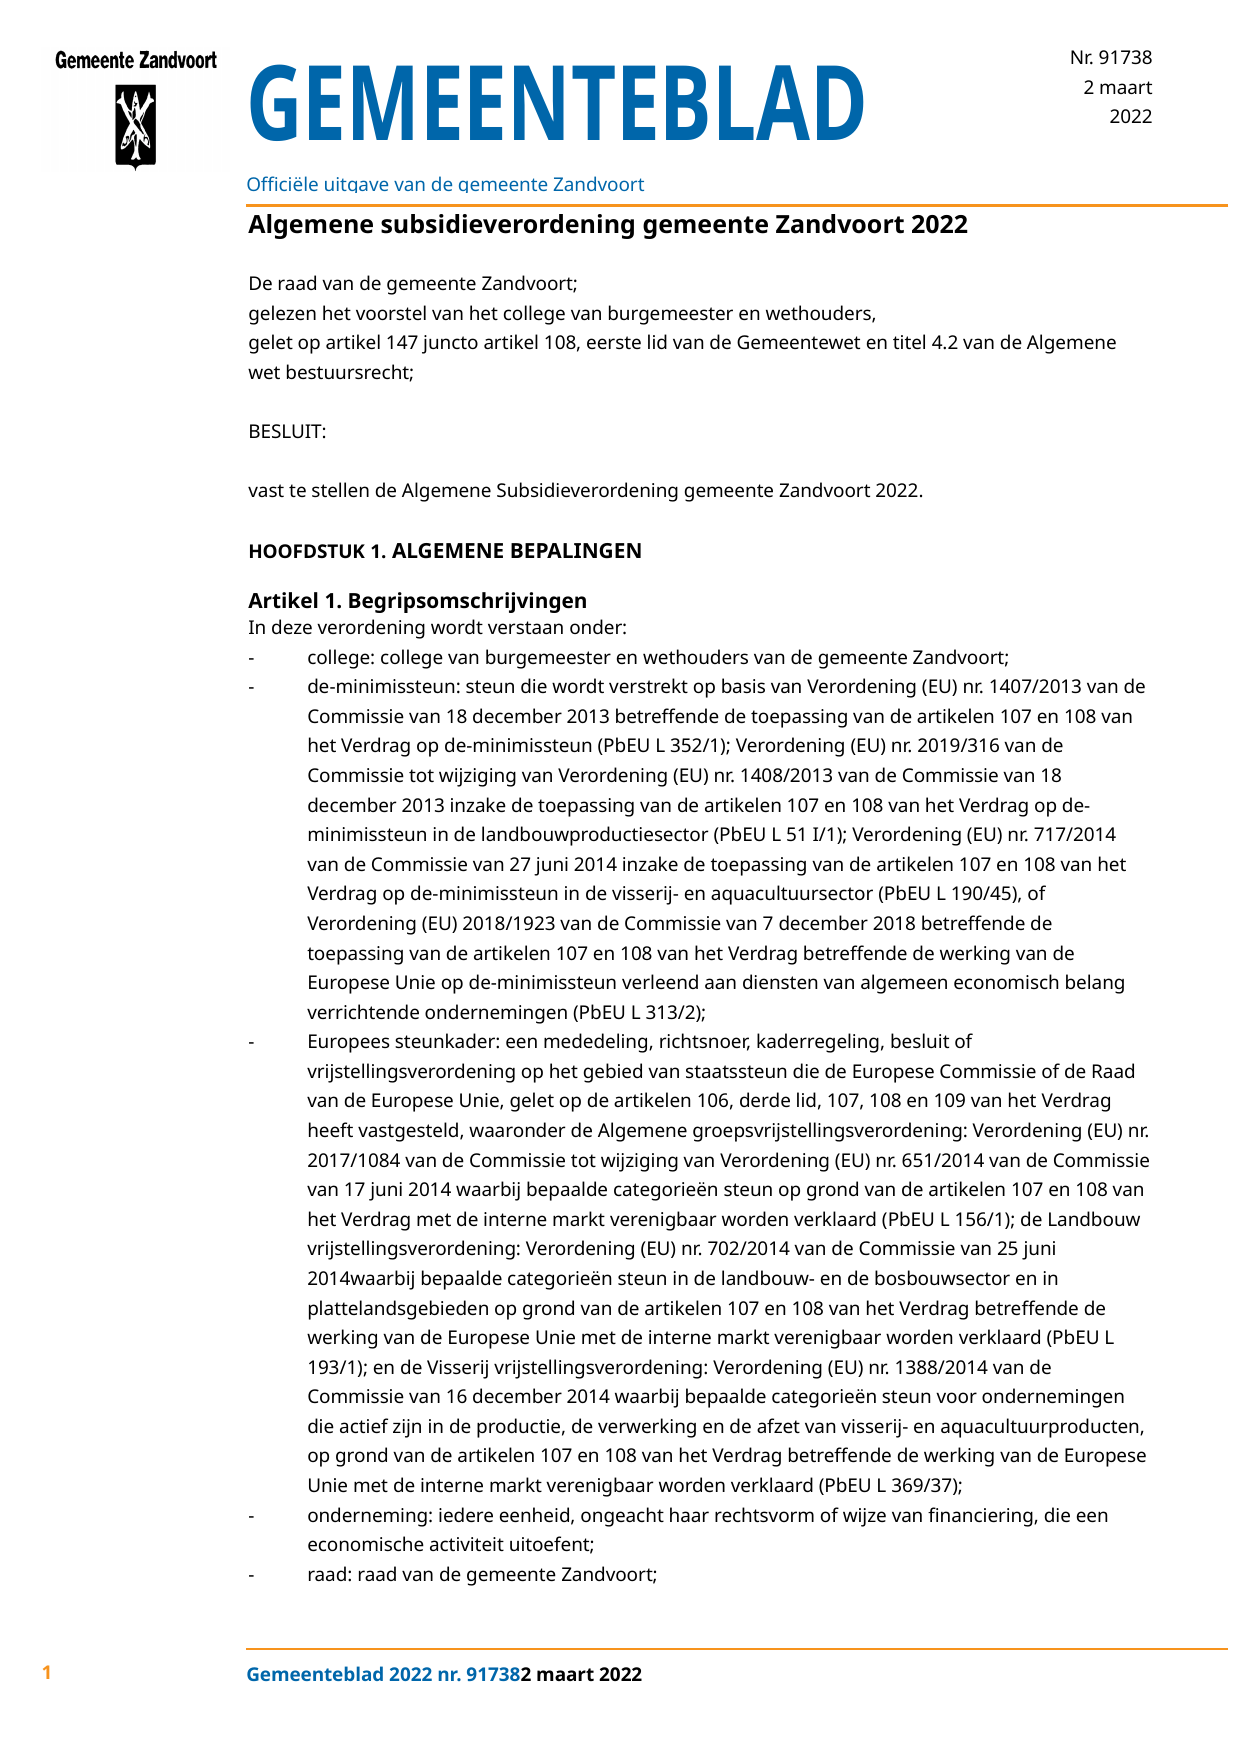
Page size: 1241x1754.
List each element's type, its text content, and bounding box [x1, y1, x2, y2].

list college: college van burgemeester en wethouders van de gemeente Zandvoort; [248, 644, 1152, 669]
text gelezen het voorstel van het college van burgemeester en wethouders, [248, 300, 1152, 326]
text HOOFDSTUK 1. ALGEMENE BEPALINGEN [248, 537, 1152, 565]
picture [41, 47, 231, 172]
text De raad van de gemeente Zandvoort; [248, 270, 1152, 296]
list onderneming: iedere eenheid, ongeacht haar rechtsvorm of wijze van financiering, die een economische activiteit uitoefent; [248, 1502, 1152, 1557]
text BESLUIT: [248, 418, 1152, 444]
text In deze verordening wordt verstaan onder: [248, 614, 1152, 640]
list de-minimissteun: steun die wordt verstrekt op basis van Verordening (EU) nr. 1407/2013 van de Commissie van 18 december 2013 betreffende de toepassing van de artikelen 107 en 108 van het Verdrag op de-minimissteun (PbEU L 352/1); Verordening (EU) nr. 2019/316 van de Commissie tot wijziging van Verordening (EU) nr. 1408/2013 van de Commissie van 18 december 2013 inzake de toepassing van de artikelen 107 en 108 van het Verdrag op de-minimissteun in de landbouwproductiesector (PbEU L 51 I/1); Verordening (EU) nr. 717/2014 van de Commissie van 27 juni 2014 inzake de toepassing van de artikelen 107 en 108 van het Verdrag op de-minimissteun in de visserij- en aquacultuursector (PbEU L 190/45), of Verordening (EU) 2018/1923 van de Commissie van 7 december 2018 betreffende de toepassing van de artikelen 107 en 108 van het Verdrag betreffende de werking van de Europese Unie op de-minimissteun verleend aan diensten van algemeen economisch belang verrichtende ondernemingen (PbEU L 313/2); [248, 673, 1152, 1024]
text vast te stellen de Algemene Subsidieverordening gemeente Zandvoort 2022. [248, 477, 1152, 503]
text Artikel 1. Begripsomschrijvingen [248, 586, 1152, 614]
list Europees steunkader: een mededeling, richtsnoer, kaderregeling, besluit of vrijstellingsverordening op het gebied van staatssteun die de Europese Commissie of de Raad van de Europese Unie, gelet op de artikelen 106, derde lid, 107, 108 en 109 van het Verdrag heeft vastgesteld, waaronder de Algemene groepsvrijstellingsverordening: Verordening (EU) nr. 2017/1084 van de Commissie tot wijziging van Verordening (EU) nr. 651/2014 van de Commissie van 17 juni 2014 waarbij bepaalde categorieën steun op grond van de artikelen 107 en 108 van het Verdrag met de interne markt verenigbaar worden verklaard (PbEU L 156/1); de Landbouw vrijstellingsverordening: Verordening (EU) nr. 702/2014 van de Commissie van 25 juni 2014waarbij bepaalde categorieën steun in de landbouw- en de bosbouwsector en in plattelandsgebieden op grond van de artikelen 107 en 108 van het Verdrag betreffende de werking van de Europese Unie met de interne markt verenigbaar worden verklaard (PbEU L 193/1); en de Visserij vrijstellingsverordening: Verordening (EU) nr. 1388/2014 van de Commissie van 16 december 2014 waarbij bepaalde categorieën steun voor ondernemingen die actief zijn in de productie, de verwerking en de afzet van visserij- en aquacultuurproducten, op grond van de artikelen 107 en 108 van het Verdrag betreffende de werking van de Europese Unie met de interne markt verenigbaar worden verklaard (PbEU L 369/37); [248, 1028, 1152, 1498]
text gelet op artikel 147 juncto artikel 108, eerste lid van de Gemeentewet en titel 4.2 van de Algemene wet bestuursrecht; [248, 329, 1152, 385]
list raad: raad van de gemeente Zandvoort; [248, 1561, 1152, 1587]
text Algemene subsidieverordening gemeente Zandvoort 2022 [248, 207, 1152, 241]
